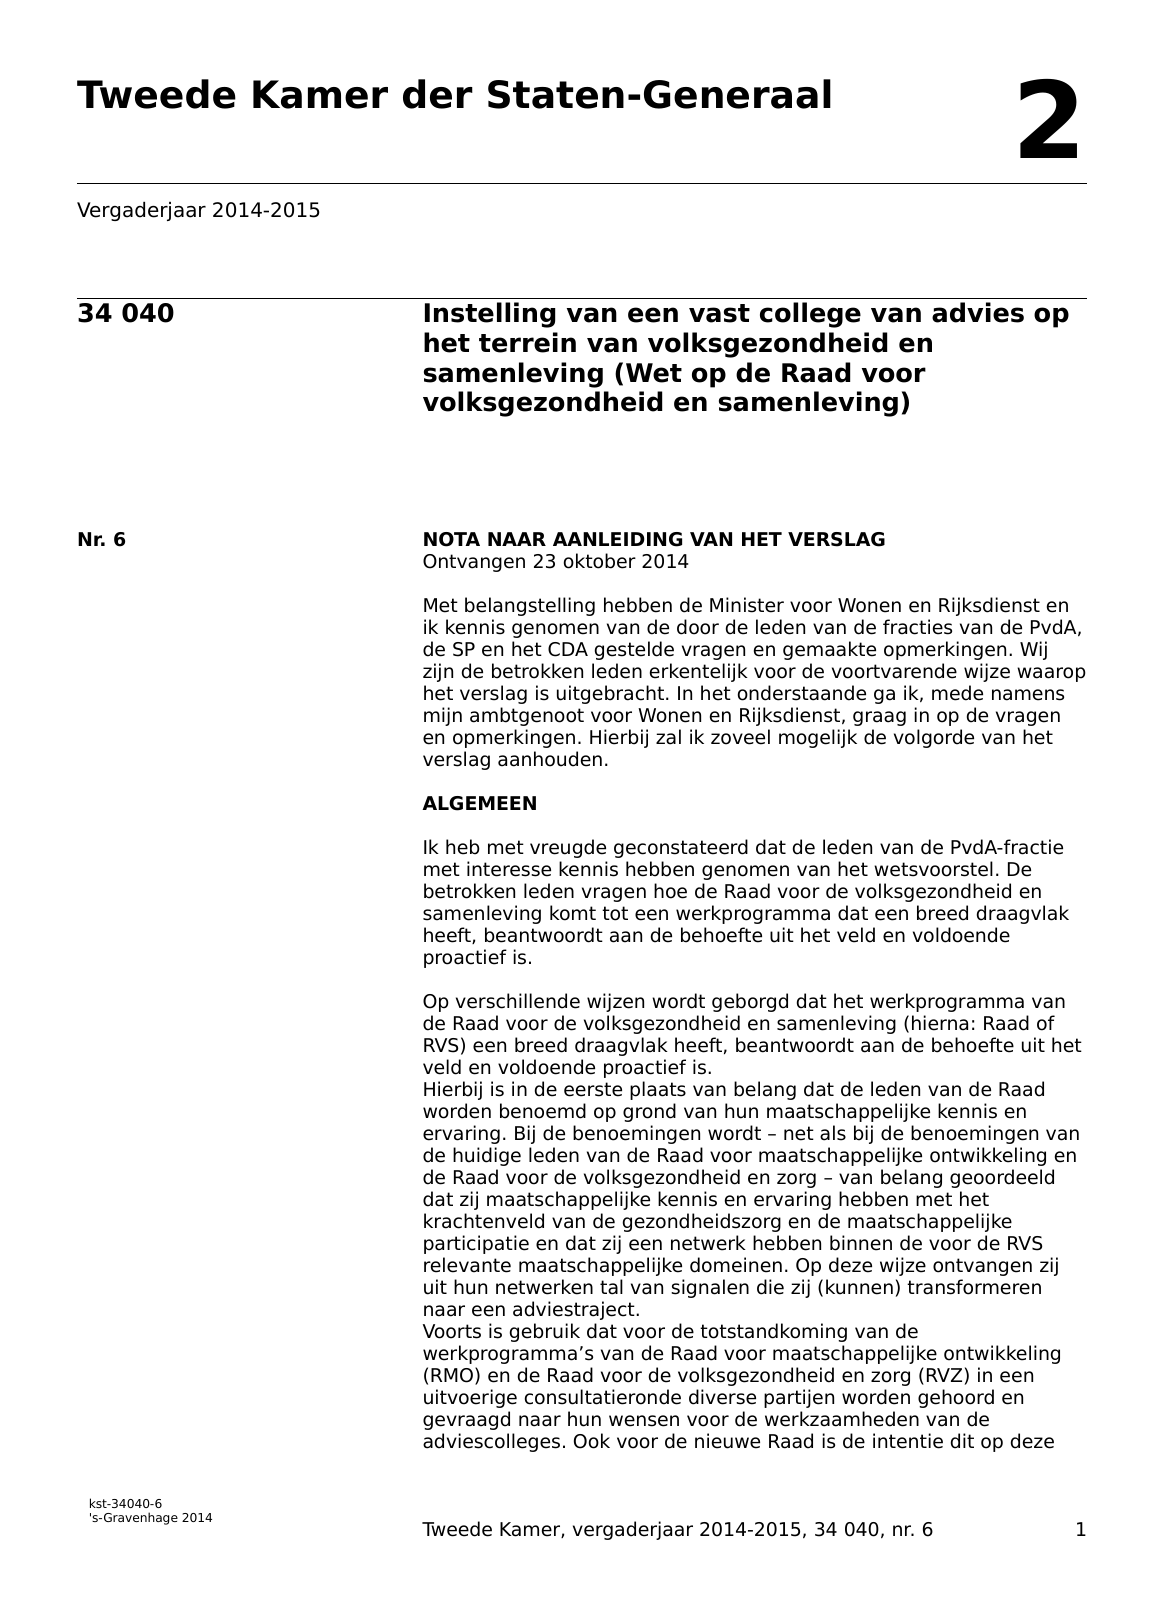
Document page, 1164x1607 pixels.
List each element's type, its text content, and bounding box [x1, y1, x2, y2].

text kst-34040-6 [88, 1497, 323, 1511]
subtitle ALGEMEEN [422, 793, 1087, 815]
text Ik heb met vreugde geconstateerd dat de leden van de PvdA-fractie met interesse kennis hebben genomen van het wetsvoorstel. De betrokken leden vragen hoe de Raad voor de volksgezondheid en samenleving komt tot een werkprogramma dat een breed draagvlak heeft, beantwoordt aan de behoefte uit het veld en voldoende proactief is. [422, 837, 1087, 969]
table_header Tweede Kamer der Staten-Generaal [77, 59, 886, 183]
subtitle Nr. 6 NOTA NAAR AANLEIDING VAN HET VERSLAG [77, 529, 1087, 551]
table_cell Vergaderjaar 2014-2015 [77, 184, 1087, 298]
text 's-Gravenhage 2014 [88, 1511, 323, 1525]
table_header 2 [886, 59, 1087, 183]
subtitle 34 040 Instelling van een vast college van advies op het terrein van volksgezondheid en samenleving (Wet op de Raad voor volksgezondheid en samenleving) [77, 299, 1087, 418]
text Ontvangen 23 oktober 2014 [422, 551, 1087, 573]
text Hierbij is in de eerste plaats van belang dat de leden van de Raad worden benoemd op grond van hun maatschappelijke kennis en ervaring. Bij de benoemingen wordt – net als bij de benoemingen van de huidige leden van de Raad voor maatschappelijke ontwikkeling en de Raad voor de volksgezondheid en zorg – van belang geoordeeld dat zij maatschappelijke kennis en ervaring hebben met het krachtenveld van de gezondheidszorg en de maatschappelijke participatie en dat zij een netwerk hebben binnen de voor de RVS relevante maatschappelijke domeinen. Op deze wijze ontvangen zij uit hun netwerken tal van signalen die zij (kunnen) transformeren naar een adviestraject. [422, 1079, 1087, 1321]
text Op verschillende wijzen wordt geborgd dat het werkprogramma van de Raad voor de volksgezondheid en samenleving (hierna: Raad of RVS) een breed draagvlak heeft, beantwoordt aan de behoefte uit het veld en voldoende proactief is. [422, 991, 1087, 1079]
text Voorts is gebruik dat voor de totstandkoming van de werkprogramma’s van de Raad voor maatschappelijke ontwikkeling (RMO) en de Raad voor de volksgezondheid en zorg (RVZ) in een uitvoerige consultatieronde diverse partijen worden gehoord en gevraagd naar hun wensen voor de werkzaamheden van de adviescolleges. Ook voor de nieuwe Raad is de intentie dit op deze [422, 1321, 1087, 1453]
text Met belangstelling hebben de Minister voor Wonen en Rijksdienst en ik kennis genomen van de door de leden van de fracties van de PvdA, de SP en het CDA gestelde vragen en gemaakte opmerkingen. Wij zijn de betrokken leden erkentelijk voor de voortvarende wijze waarop het verslag is uitgebracht. In het onderstaande ga ik, mede namens mijn ambtgenoot voor Wonen en Rijksdienst, graag in op de vragen en opmerkingen. Hierbij zal ik zoveel mogelijk de volgorde van het verslag aanhouden. [422, 595, 1087, 771]
